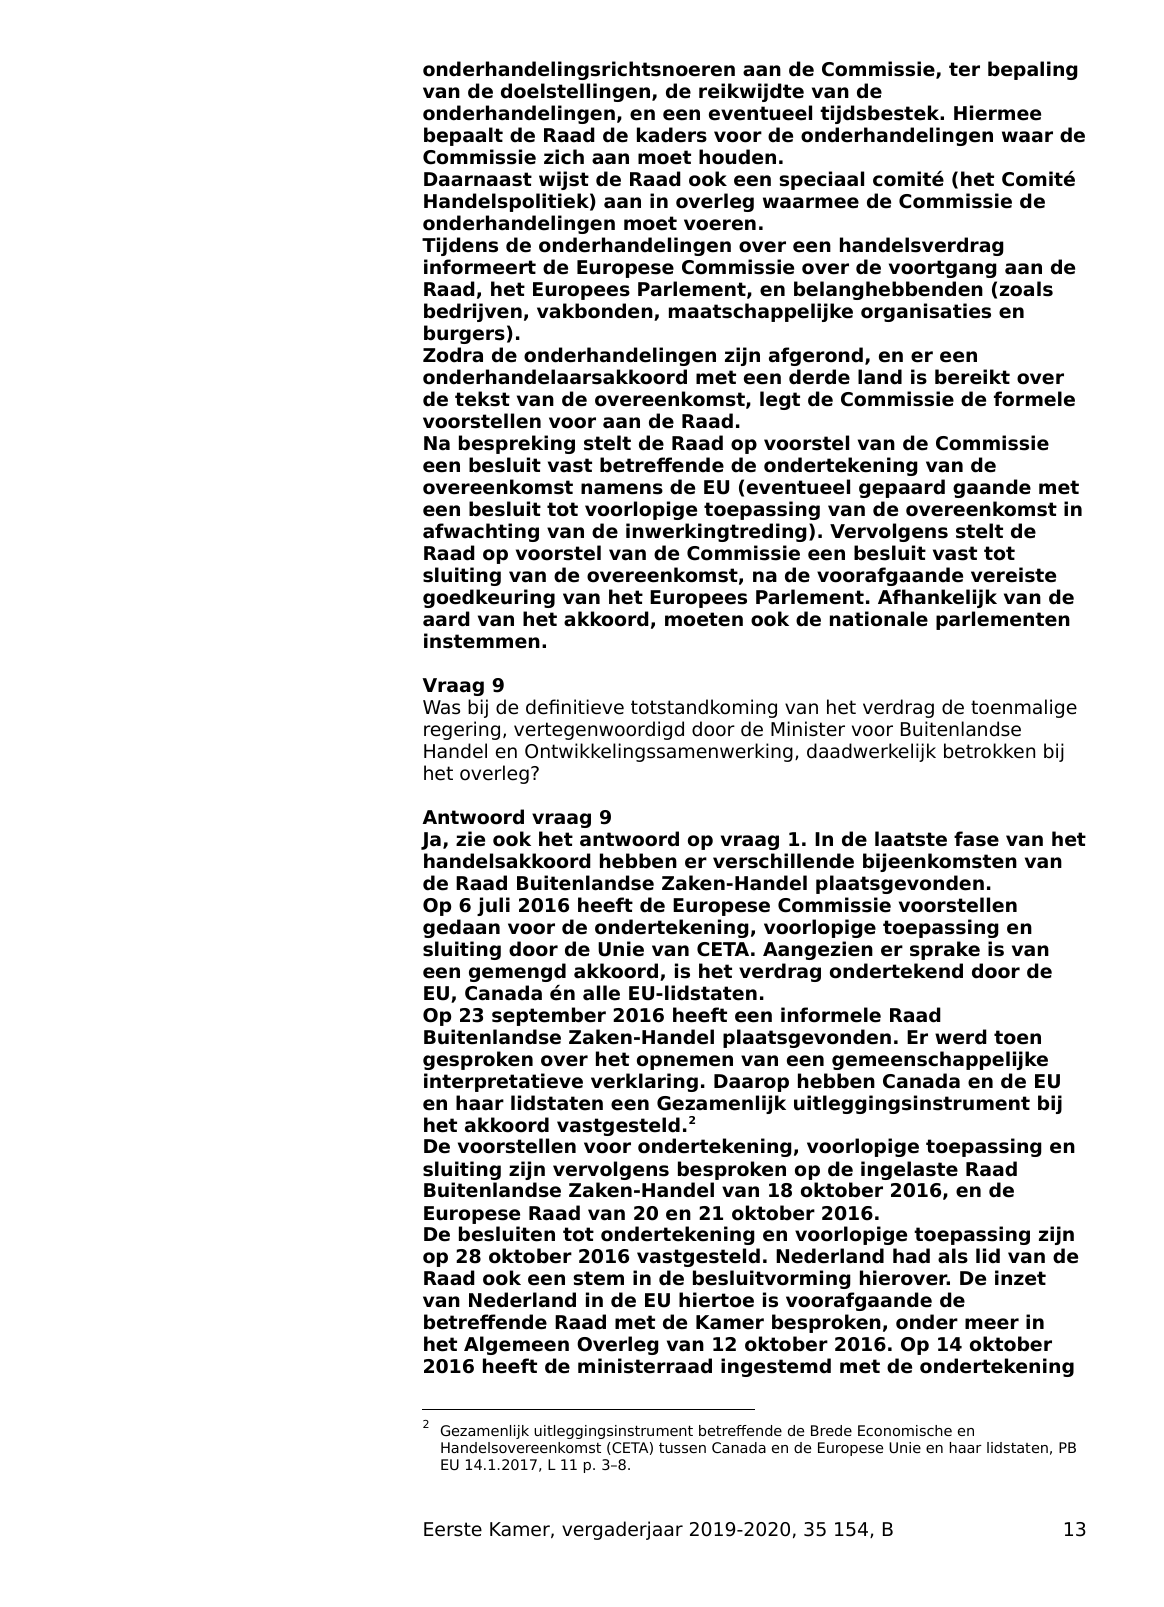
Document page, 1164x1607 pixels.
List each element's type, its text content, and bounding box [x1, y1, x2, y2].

text De voorstellen voor ondertekening, voorlopige toepassing en sluiting zijn vervolgens besproken op de ingelaste Raad Buitenlandse Zaken-Handel van 18 oktober 2016, en de Europese Raad van 20 en 21 oktober 2016. [422, 1136, 1087, 1224]
text Na bespreking stelt de Raad op voorstel van de Commissie een besluit vast betreffende de ondertekening van de overeenkomst namens de EU (eventueel gepaard gaande met een besluit tot voorlopige toepassing van de overeenkomst in afwachting van de inwerkingtreding). Vervolgens stelt de Raad op voorstel van de Commissie een besluit vast tot sluiting van de overeenkomst, na de voorafgaande vereiste goedkeuring van het Europees Parlement. Afhankelijk van de aard van het akkoord, moeten ook de nationale parlementen instemmen. [422, 433, 1087, 652]
text De besluiten tot ondertekening en voorlopige toepassing zijn op 28 oktober 2016 vastgesteld. Nederland had als lid van de Raad ook een stem in de besluitvorming hierover. De inzet van Nederland in de EU hiertoe is voorafgaande de betreffende Raad met de Kamer besproken, onder meer in het Algemeen Overleg van 12 oktober 2016. Op 14 oktober 2016 heeft de ministerraad ingestemd met de ondertekening [422, 1224, 1087, 1378]
text Was bij de definitieve totstandkoming van het verdrag de toenmalige regering, vertegenwoordigd door de Minister voor Buitenlandse Handel en Ontwikkelingssamenwerking, daadwerkelijk betrokken bij het overleg? [422, 697, 1087, 784]
text onderhandelingsrichtsnoeren aan de Commissie, ter bepaling van de doelstellingen, de reikwijdte van de onderhandelingen, en een eventueel tijdsbestek. Hiermee bepaalt de Raad de kaders voor de onderhandelingen waar de Commissie zich aan moet houden. [422, 59, 1087, 169]
text Antwoord vraag 9 [422, 807, 1087, 829]
text Daarnaast wijst de Raad ook een speciaal comité (het Comité Handelspolitiek) aan in overleg waarmee de Commissie de onderhandelingen moet voeren. [422, 169, 1087, 235]
text Ja, zie ook het antwoord op vraag 1. In de laatste fase van het handelsakkoord hebben er verschillende bijeenkomsten van de Raad Buitenlandse Zaken-Handel plaatsgevonden. [422, 829, 1087, 895]
text Tijdens de onderhandelingen over een handelsverdrag informeert de Europese Commissie over de voortgang aan de Raad, het Europees Parlement, en belanghebbenden (zoals bedrijven, vakbonden, maatschappelijke organisaties en burgers). [422, 235, 1087, 345]
text Zodra de onderhandelingen zijn afgerond, en er een onderhandelaarsakkoord met een derde land is bereikt over de tekst van de overeenkomst, legt de Commissie de formele voorstellen voor aan de Raad. [422, 345, 1087, 433]
text Op 23 september 2016 heeft een informele Raad Buitenlandse Zaken-Handel plaatsgevonden. Er werd toen gesproken over het opnemen van een gemeenschappelijke interpretatieve verklaring. Daarop hebben Canada en de EU en haar lidstaten een Gezamenlijk uitleggingsinstrument bij het akkoord vastgesteld. [422, 1004, 1087, 1136]
text Vraag 9 [422, 675, 1087, 697]
text Op 6 juli 2016 heeft de Europese Commissie voorstellen gedaan voor de ondertekening, voorlopige toepassing en sluiting door de Unie van CETA. Aangezien er sprake is van een gemengd akkoord, is het verdrag ondertekend door de EU, Canada én alle EU-lidstaten. [422, 895, 1087, 1004]
text Gezamenlijk uitleggingsinstrument betreffende de Brede Economische en Handelsovereenkomst (CETA) tussen Canada en de Europese Unie en haar lidstaten, PB EU 14.1.2017, L 11 p. 3–8. [422, 1418, 1087, 1474]
